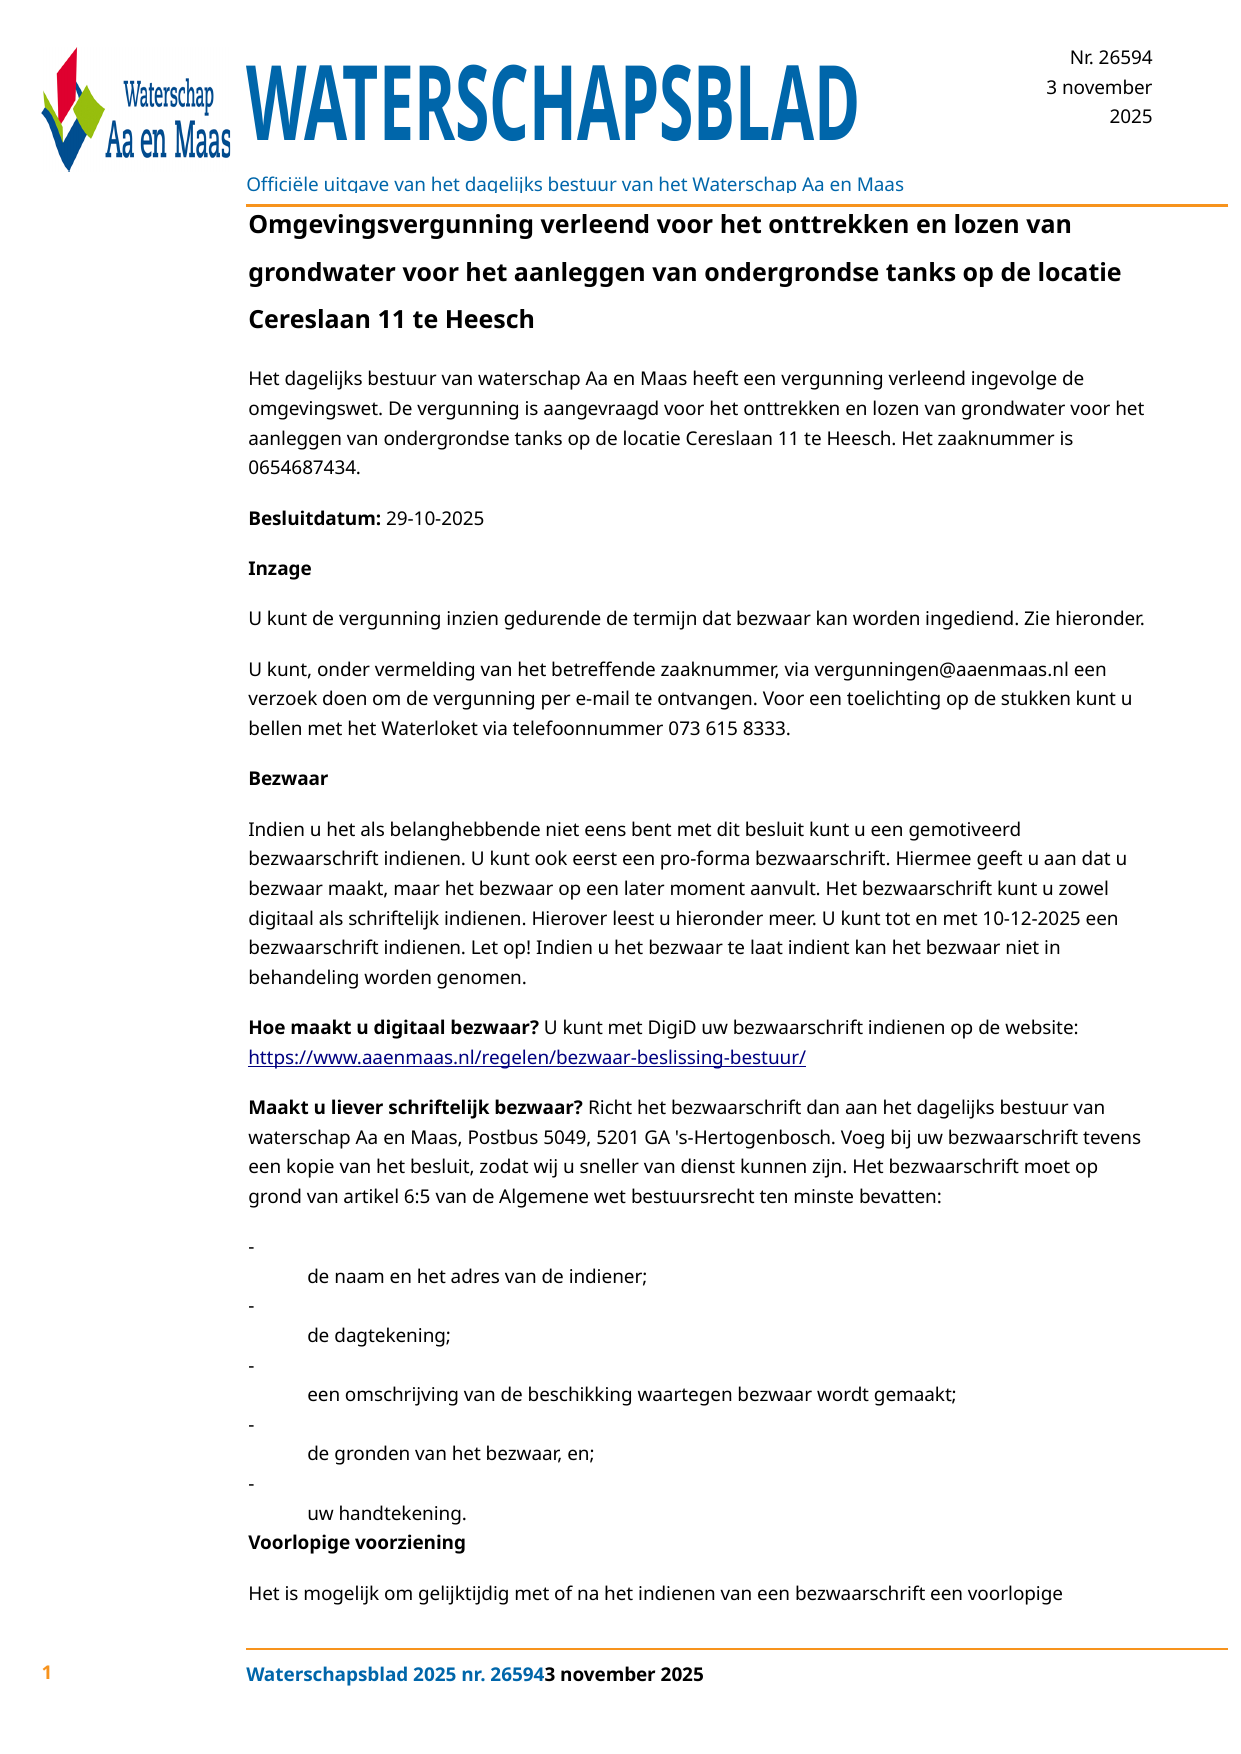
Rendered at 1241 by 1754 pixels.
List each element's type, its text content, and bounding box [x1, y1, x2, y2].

text Indien u het als belanghebbende niet eens bent met dit besluit kunt u een gemotiveerd bezwaarschrift indienen. U kunt ook eerst een pro-forma bezwaarschrift. Hiermee geeft u aan dat u bezwaar maakt, maar het bezwaar op een later moment aanvult. Het bezwaarschrift kunt u zowel digitaal als schriftelijk indienen. Hierover leest u hieronder meer. U kunt tot en met 10-12-2025 een bezwaarschrift indienen. Let op! Indien u het bezwaar te laat indient kan het bezwaar niet in behandeling worden genomen. [248, 816, 1152, 989]
text Maakt u liever schriftelijk bezwaar? Richt het bezwaarschrift dan aan het dagelijks bestuur van waterschap Aa en Maas, Postbus 5049, 5201 GA 's-Hertogenbosch. Voeg bij uw bezwaarschrift tevens een kopie van het besluit, zodat wij u sneller van dienst kunnen zijn. Het bezwaarschrift moet op grond van artikel 6:5 van de Algemene wet bestuursrecht ten minste bevatten: [248, 1094, 1152, 1209]
text Het is mogelijk om gelijktijdig met of na het indienen van een bezwaarschrift een voorlopige [248, 1580, 1152, 1605]
list de gronden van het bezwaar, en; [248, 1441, 1152, 1466]
picture [41, 47, 231, 172]
text U kunt, onder vermelding van het betreffende zaaknummer, via vergunningen@aaenmaas.nl een verzoek doen om de vergunning per e-mail te ontvangen. Voor een toelichting op de stukken kunt u bellen met het Waterloket via telefoonnummer 073 615 8333. [248, 656, 1152, 741]
list een omschrijving van de beschikking waartegen bezwaar wordt gemaakt; [248, 1381, 1152, 1407]
list uw handtekening. [248, 1500, 1152, 1525]
text Hoe maakt u digitaal bezwaar? U kunt met DigiD uw bezwaarschrift indienen op de website: https://www.aaenmaas.nl/regelen/bezwaar-beslissing-bestuur/ [248, 1014, 1152, 1069]
list de naam en het adres van de indiener; [248, 1263, 1152, 1289]
text Inzage [248, 555, 1152, 581]
text Bezwaar [248, 766, 1152, 791]
list de dagtekening; [248, 1322, 1152, 1348]
text Besluitdatum: 29-10-2025 [248, 505, 1152, 530]
text Voorlopige voorziening [248, 1529, 1152, 1555]
text Omgevingsvergunning verleend voor het onttrekken en lozen van grondwater voor het aanleggen van ondergrondse tanks op de locatie Cereslaan 11 te Heesch [248, 207, 1152, 336]
text U kunt de vergunning inzien gedurende de termijn dat bezwaar kan worden ingediend. Zie hieronder. [248, 606, 1152, 631]
text Het dagelijks bestuur van waterschap Aa en Maas heeft een vergunning verleend ingevolge de omgevingswet. De vergunning is aangevraagd voor het onttrekken en lozen van grondwater voor het aanleggen van ondergrondse tanks op de locatie Cereslaan 11 te Heesch. Het zaaknummer is 0654687434. [248, 366, 1152, 480]
